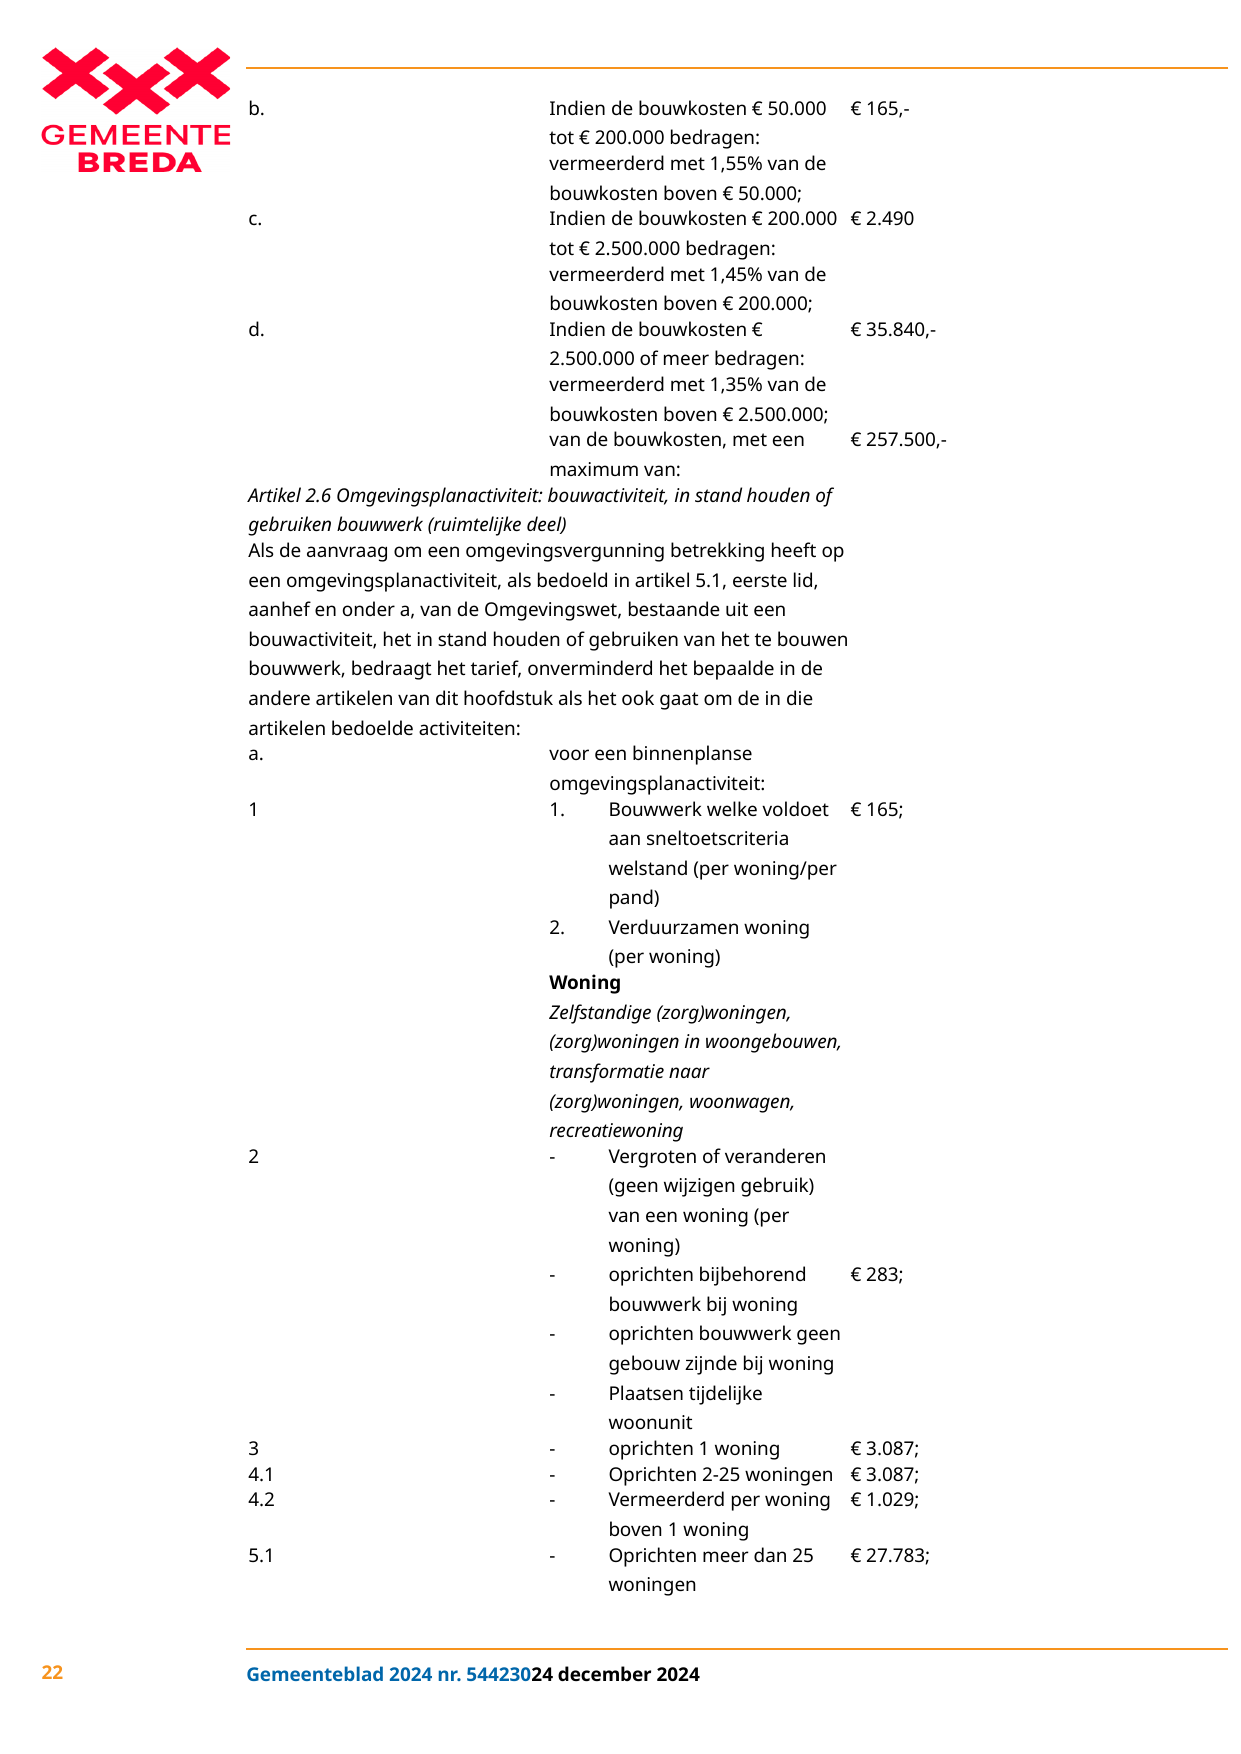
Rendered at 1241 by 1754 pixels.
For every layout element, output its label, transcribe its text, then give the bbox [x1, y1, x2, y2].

table_cell Vergroten of veranderen (geen wijzigen gebruik) van een woning (per woning) oprichten bijbehorend bouwwerk bij woning oprichten bouwwerk geen gebouw zijnde bij woning Plaatsen tijdelijke woonunit [549, 1143, 850, 1435]
table_cell 2 [248, 1143, 549, 1435]
table_cell € 2.490 [850, 205, 1152, 261]
table_cell Indien de bouwkosten € 50.000 tot € 200.000 bedragen: [549, 95, 850, 150]
table_cell b. [248, 95, 549, 150]
table_cell a. [248, 741, 549, 796]
table_cell vermeerderd met 1,55% van de bouwkosten boven € 50.000; [549, 150, 850, 205]
table_cell € 27.783; [850, 1542, 1152, 1597]
table_cell oprichten 1 woning [549, 1435, 850, 1461]
table_cell 1 [248, 796, 549, 969]
table_cell Woning Zelfstandige (zorg)woningen, (zorg)woningen in woongebouwen, transformatie naar (zorg)woningen, woonwagen, recreatiewoning [549, 970, 850, 1143]
table_cell [248, 261, 549, 316]
table_cell [850, 150, 1152, 205]
table_cell € 165,- [850, 95, 1152, 150]
table_cell d. [248, 316, 549, 371]
table_cell € 283; [850, 1143, 1152, 1435]
table_cell [850, 970, 1152, 1143]
table_cell Oprichten 2-25 woningen [549, 1461, 850, 1487]
table_cell Artikel 2.6 Omgevingsplanactiviteit: bouwactiviteit, in stand houden of gebruiken bouwwerk (ruimtelijke deel) [248, 482, 850, 537]
table_cell € 3.087; [850, 1461, 1152, 1487]
table_cell [850, 482, 1152, 537]
table_cell [248, 970, 549, 1143]
table_cell Oprichten meer dan 25 woningen [549, 1542, 850, 1597]
table_cell [248, 427, 549, 482]
table_cell € 3.087; [850, 1435, 1152, 1461]
table_cell [850, 261, 1152, 316]
table_cell Indien de bouwkosten € 2.500.000 of meer bedragen: [549, 316, 850, 371]
table_cell Indien de bouwkosten € 200.000 tot € 2.500.000 bedragen: [549, 205, 850, 261]
table_cell vermeerderd met 1,45% van de bouwkosten boven € 200.000; [549, 261, 850, 316]
table_cell van de bouwkosten, met een maximum van: [549, 427, 850, 482]
table_cell Als de aanvraag om een omgevingsvergunning betrekking heeft op een omgevingsplanactiviteit, als bedoeld in artikel 5.1, eerste lid, aanhef en onder a, van de Omgevingswet, bestaande uit een bouwactiviteit, het in stand houden of gebruiken van het te bouwen bouwwerk, bedraagt het tarief, onverminderd het bepaalde in de andere artikelen van dit hoofdstuk als het ook gaat om de in die artikelen bedoelde activiteiten: [248, 537, 850, 741]
table_cell voor een binnenplanse omgevingsplanactiviteit: [549, 741, 850, 796]
table_cell 5.1 [248, 1542, 549, 1597]
picture [41, 47, 231, 172]
table_cell c. [248, 205, 549, 261]
table_cell 4.2 [248, 1487, 549, 1542]
table_cell Bouwwerk welke voldoet aan sneltoetscriteria welstand (per woning/per pand) Verduurzamen woning (per woning) [549, 796, 850, 969]
table_cell [850, 537, 1152, 741]
table_cell € 165; [850, 796, 1152, 969]
table_cell 4.1 [248, 1461, 549, 1487]
table_cell 3 [248, 1435, 549, 1461]
table_cell [248, 371, 549, 427]
table_cell [248, 150, 549, 205]
table_cell Vermeerderd per woning boven 1 woning [549, 1487, 850, 1542]
table_cell [850, 371, 1152, 427]
table_cell € 257.500,- [850, 427, 1152, 482]
table_cell € 35.840,- [850, 316, 1152, 371]
table_cell [850, 741, 1152, 796]
table_cell € 1.029; [850, 1487, 1152, 1542]
table_cell vermeerderd met 1,35% van de bouwkosten boven € 2.500.000; [549, 371, 850, 427]
